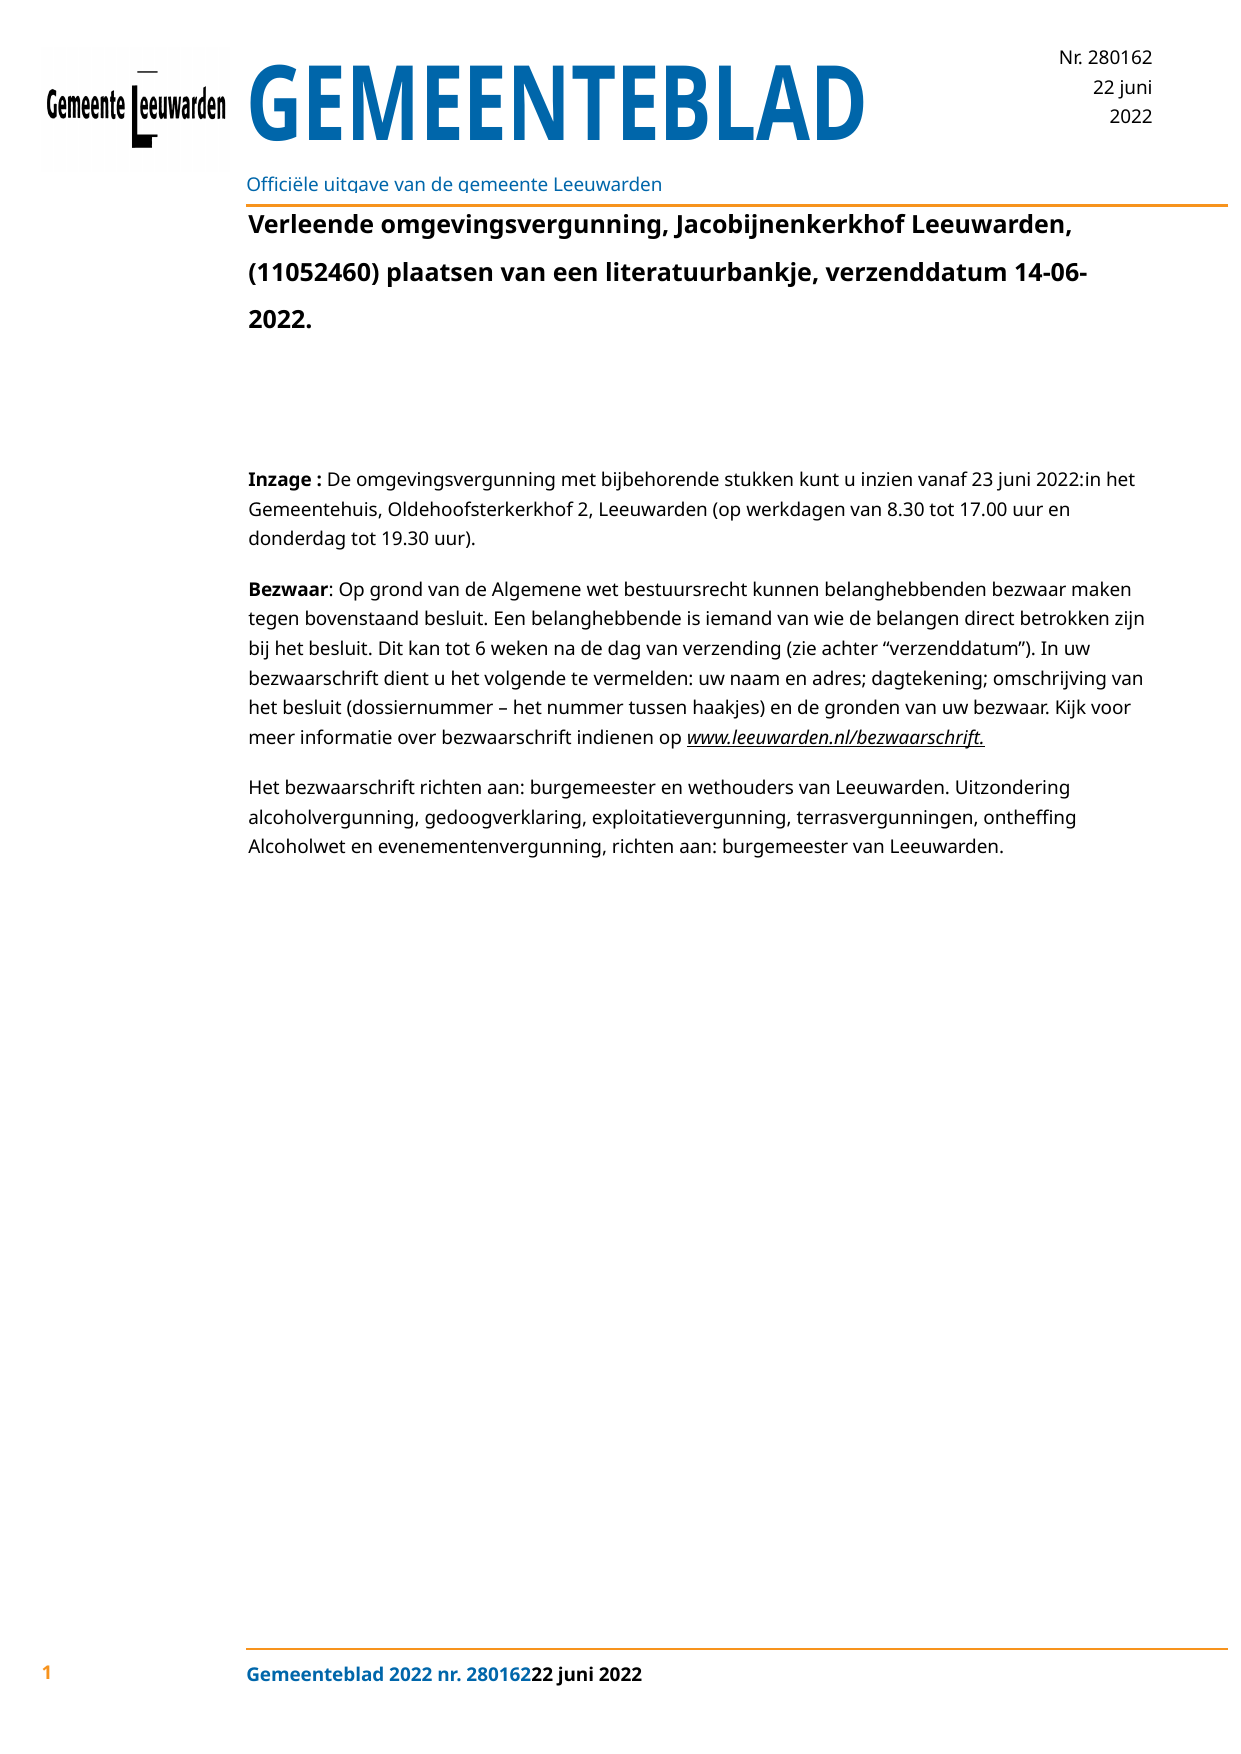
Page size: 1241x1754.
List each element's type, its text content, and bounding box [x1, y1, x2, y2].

text Het bezwaarschrift richten aan: burgemeester en wethouders van Leeuwarden. Uitzondering alcoholvergunning, gedoogverklaring, exploitatievergunning, terrasvergunningen, ontheffing Alcoholwet en evenementenvergunning, richten aan: burgemeester van Leeuwarden. [248, 774, 1152, 859]
text Verleende omgevingsvergunning, Jacobijnenkerkhof Leeuwarden, (11052460) plaatsen van een literatuurbankje, verzenddatum 14-06-2022. [248, 207, 1152, 336]
picture [41, 47, 231, 172]
text Inzage : De omgevingsvergunning met bijbehorende stukken kunt u inzien vanaf 23 juni 2022:in het Gemeentehuis, Oldehoofsterkerkhof 2, Leeuwarden (op werkdagen van 8.30 tot 17.00 uur en donderdag tot 19.30 uur). [248, 466, 1152, 551]
text Bezwaar: Op grond van de Algemene wet bestuursrecht kunnen belanghebbenden bezwaar maken tegen bovenstaand besluit. Een belanghebbende is iemand van wie de belangen direct betrokken zijn bij het besluit. Dit kan tot 6 weken na de dag van verzending (zie achter “verzenddatum”). In uw bezwaarschrift dient u het volgende te vermelden: uw naam en adres; dagtekening; omschrijving van het besluit (dossiernummer – het nummer tussen haakjes) en de gronden van uw bezwaar. Kijk voor meer informatie over bezwaarschrift indienen op www.leeuwarden.nl/bezwaarschrift. [248, 576, 1152, 749]
